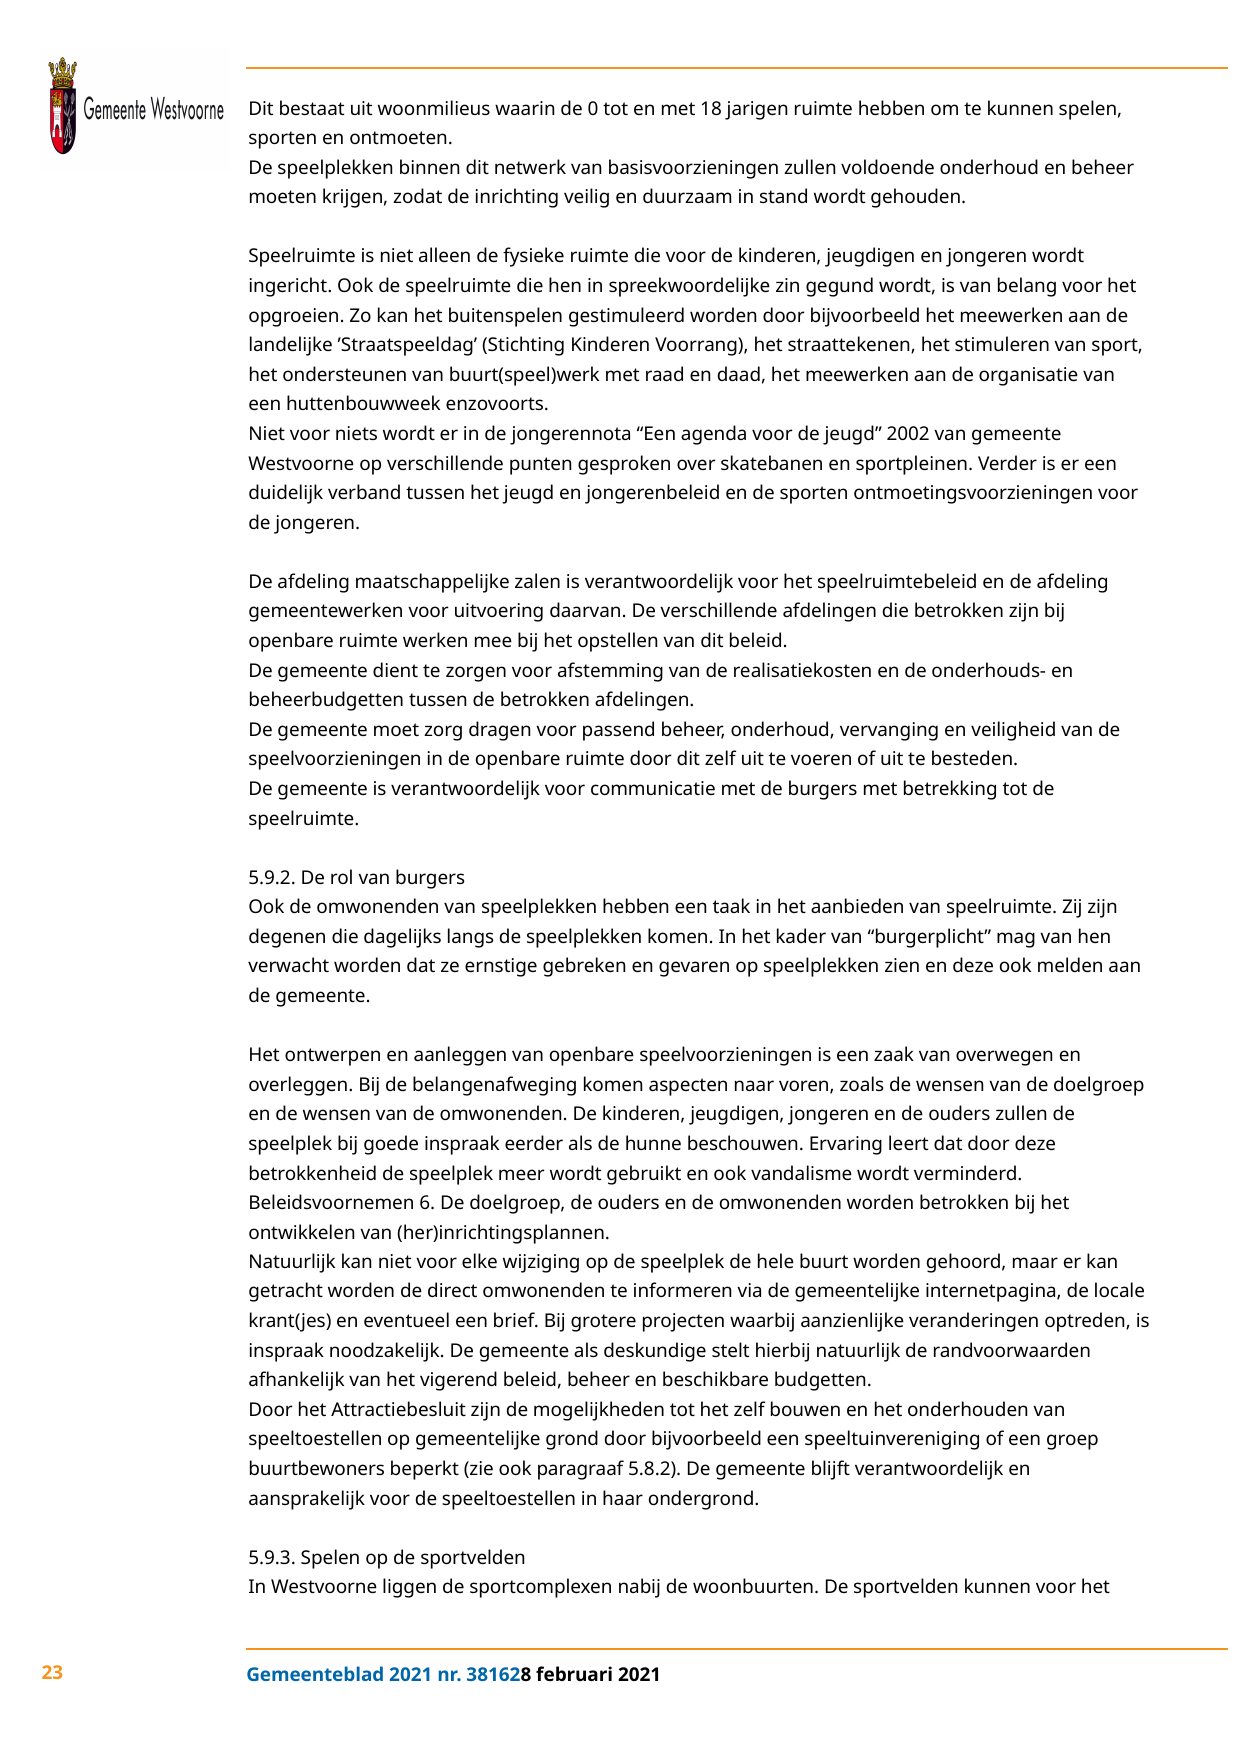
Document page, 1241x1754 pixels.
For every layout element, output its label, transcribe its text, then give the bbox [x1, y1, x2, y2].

text In Westvoorne liggen de sportcomplexen nabij de woonbuurten. De sportvelden kunnen voor het [248, 1573, 1152, 1599]
text Natuurlijk kan niet voor elke wijziging op de speelplek de hele buurt worden gehoord, maar er kan getracht worden de direct omwonenden te informeren via de gemeentelijke internetpagina, de locale krant(jes) en eventueel een brief. Bij grotere projecten waarbij aanzienlijke veranderingen optreden, is inspraak noodzakelijk. De gemeente als deskundige stelt hierbij natuurlijk de randvoorwaarden afhankelijk van het vigerend beleid, beheer en beschikbare budgetten. [248, 1248, 1152, 1392]
text De gemeente is verantwoordelijk voor communicatie met de burgers met betrekking tot de speelruimte. [248, 775, 1152, 831]
text De gemeente dient te zorgen voor afstemming van de realisatiekosten en de onderhouds- en beheerbudgetten tussen de betrokken afdelingen. [248, 657, 1152, 712]
text Door het Attractiebesluit zijn de mogelijkheden tot het zelf bouwen en het onderhouden van speeltoestellen op gemeentelijke grond door bijvoorbeeld een speeltuinvereniging of een groep buurtbewoners beperkt (zie ook paragraaf 5.8.2). De gemeente blijft verantwoordelijk en aansprakelijk voor de speeltoestellen in haar ondergrond. [248, 1396, 1152, 1510]
text 5.9.2. De rol van burgers [248, 864, 1152, 890]
text Ook de omwonenden van speelplekken hebben een taak in het aanbieden van speelruimte. Zij zijn degenen die dagelijks langs de speelplekken komen. In het kader van “burgerplicht” mag van hen verwacht worden dat ze ernstige gebreken en gevaren op speelplekken zien en deze ook melden aan de gemeente. [248, 893, 1152, 1008]
text 5.9.3. Spelen op de sportvelden [248, 1544, 1152, 1569]
text Het ontwerpen en aanleggen van openbare speelvoorzieningen is een zaak van overwegen en overleggen. Bij de belangenafweging komen aspecten naar voren, zoals de wensen van de doelgroep en de wensen van de omwonenden. De kinderen, jeugdigen, jongeren en de ouders zullen de speelplek bij goede inspraak eerder als de hunne beschouwen. Ervaring leert dat door deze betrokkenheid de speelplek meer wordt gebruikt en ook vandalisme wordt verminderd. [248, 1041, 1152, 1186]
text Dit bestaat uit woonmilieus waarin de 0 tot en met 18 jarigen ruimte hebben om te kunnen spelen, sporten en ontmoeten. [248, 95, 1152, 150]
text Speelruimte is niet alleen de fysieke ruimte die voor de kinderen, jeugdigen en jongeren wordt ingericht. Ook de speelruimte die hen in spreekwoordelijke zin gegund wordt, is van belang voor het opgroeien. Zo kan het buitenspelen gestimuleerd worden door bijvoorbeeld het meewerken aan de landelijke ’Straatspeeldag’ (Stichting Kinderen Voorrang), het straattekenen, het stimuleren van sport, het ondersteunen van buurt(speel)werk met raad en daad, het meewerken aan de organisatie van een huttenbouwweek enzovoorts. [248, 243, 1152, 416]
table_header Beleidsvoornemen 6. De doelgroep, de ouders en de omwonenden worden betrokken bij het ontwikkelen van (her)inrichtingsplannen. [248, 1190, 1152, 1245]
text De afdeling maatschappelijke zalen is verantwoordelijk voor het speelruimtebeleid en de afdeling gemeentewerken voor uitvoering daarvan. De verschillende afdelingen die betrokken zijn bij openbare ruimte werken mee bij het opstellen van dit beleid. [248, 568, 1152, 653]
text Niet voor niets wordt er in de jongerennota “Een agenda voor de jeugd” 2002 van gemeente Westvoorne op verschillende punten gesproken over skatebanen en sportpleinen. Verder is er een duidelijk verband tussen het jeugd en jongerenbeleid en de sporten ontmoetingsvoorzieningen voor de jongeren. [248, 420, 1152, 535]
text De speelplekken binnen dit netwerk van basisvoorzieningen zullen voldoende onderhoud en beheer moeten krijgen, zodat de inrichting veilig en duurzaam in stand wordt gehouden. [248, 154, 1152, 209]
picture [41, 47, 231, 172]
text De gemeente moet zorg dragen voor passend beheer, onderhoud, vervanging en veiligheid van de speelvoorzieningen in de openbare ruimte door dit zelf uit te voeren of uit te besteden. [248, 716, 1152, 771]
